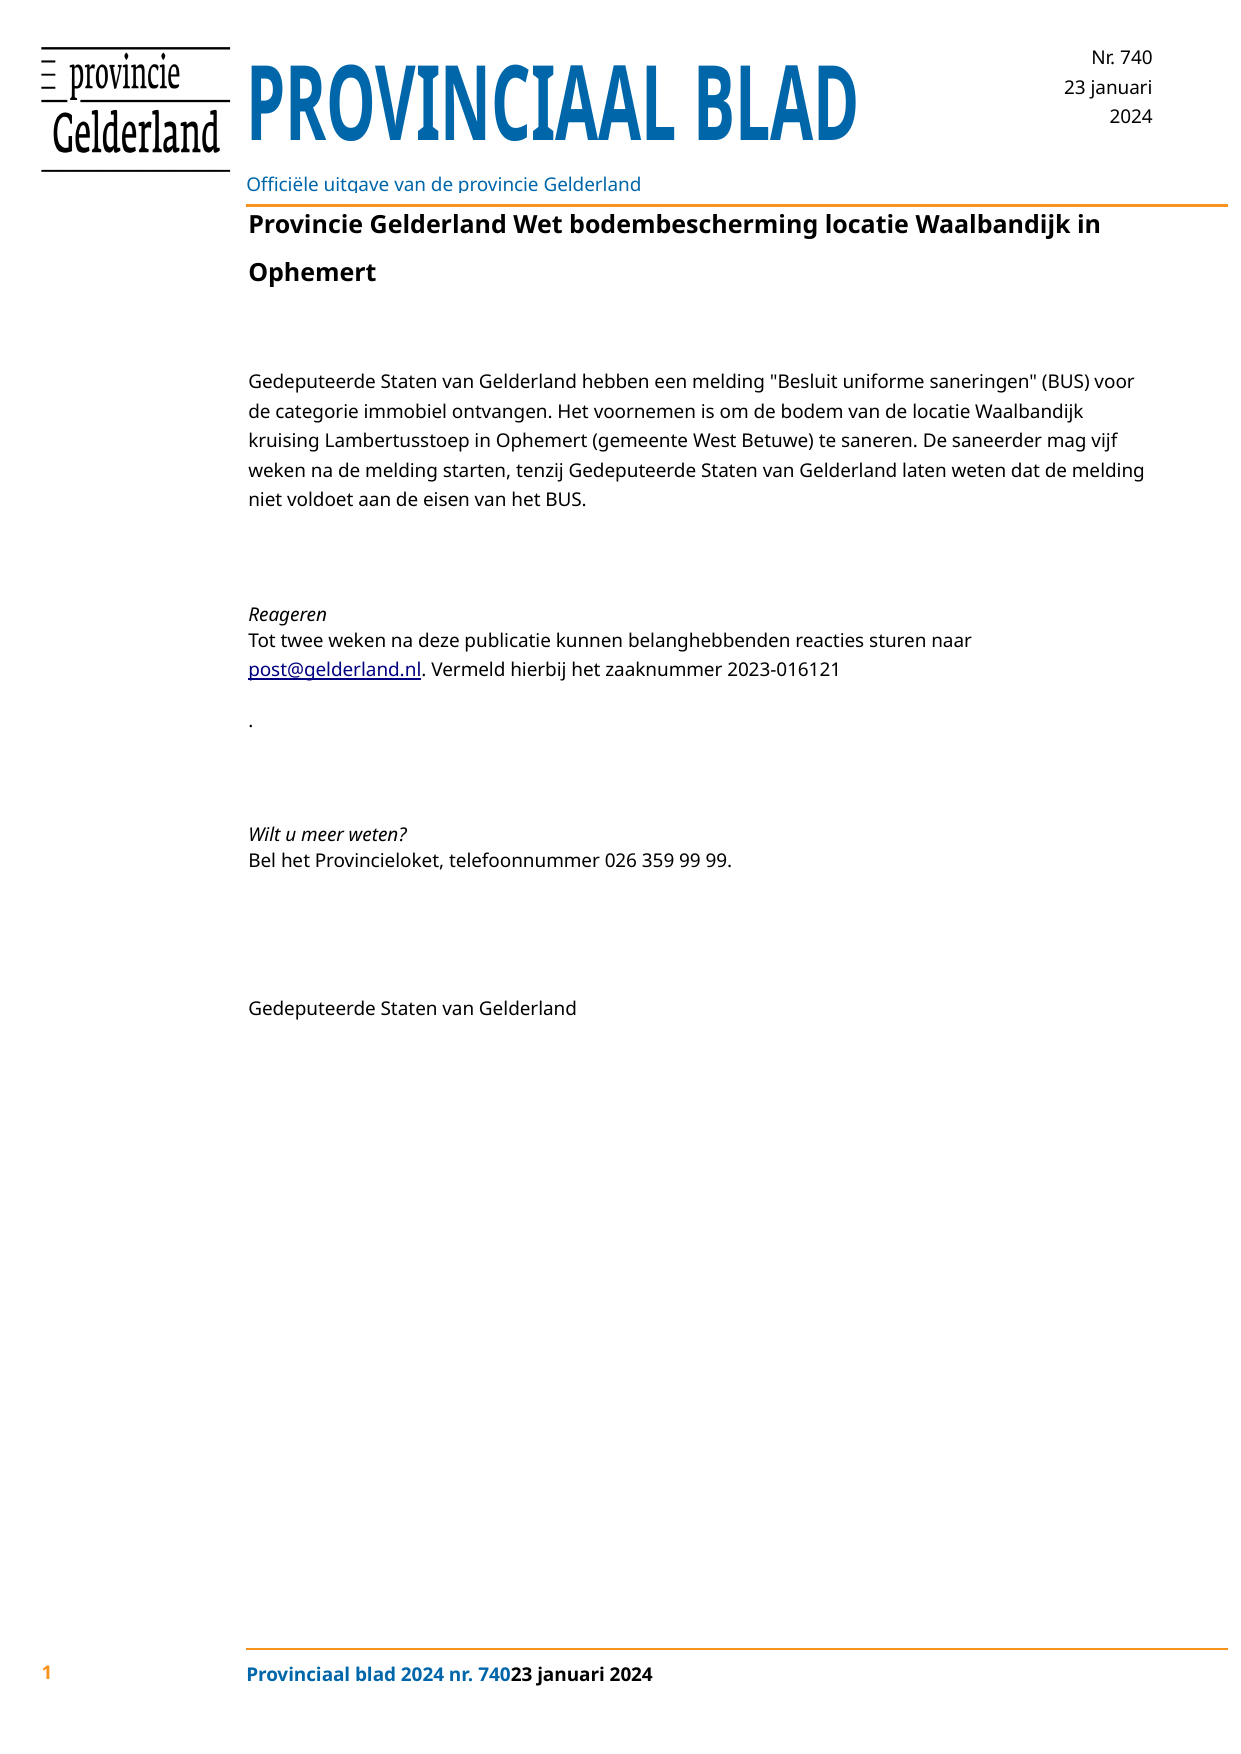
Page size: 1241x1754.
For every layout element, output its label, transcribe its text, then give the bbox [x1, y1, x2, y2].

text Gedeputeerde Staten van Gelderland [248, 996, 1152, 1021]
text Bel het Provincieloket, telefoonnummer 026 359 99 99. [248, 847, 1152, 873]
text Reageren [248, 601, 1152, 627]
picture [41, 47, 231, 172]
text Gedeputeerde Staten van Gelderland hebben een melding "Besluit uniforme saneringen" (BUS) voor de categorie immobiel ontvangen. Het voornemen is om de bodem van de locatie Waalbandijk kruising Lambertusstoep in Ophemert (gemeente West Betuwe) te saneren. De saneerder mag vijf weken na de melding starten, tenzij Gedeputeerde Staten van Gelderland laten weten dat de melding niet voldoet aan de eisen van het BUS. [248, 368, 1152, 512]
text Provincie Gelderland Wet bodembescherming locatie Waalbandijk in Ophemert [248, 207, 1152, 288]
text Wilt u meer weten? [248, 821, 1152, 847]
text Tot twee weken na deze publicatie kunnen belanghebbenden reacties sturen naar post@gelderland.nl. Vermeld hierbij het zaaknummer 2023-016121 [248, 627, 1152, 682]
text . [248, 707, 1152, 732]
